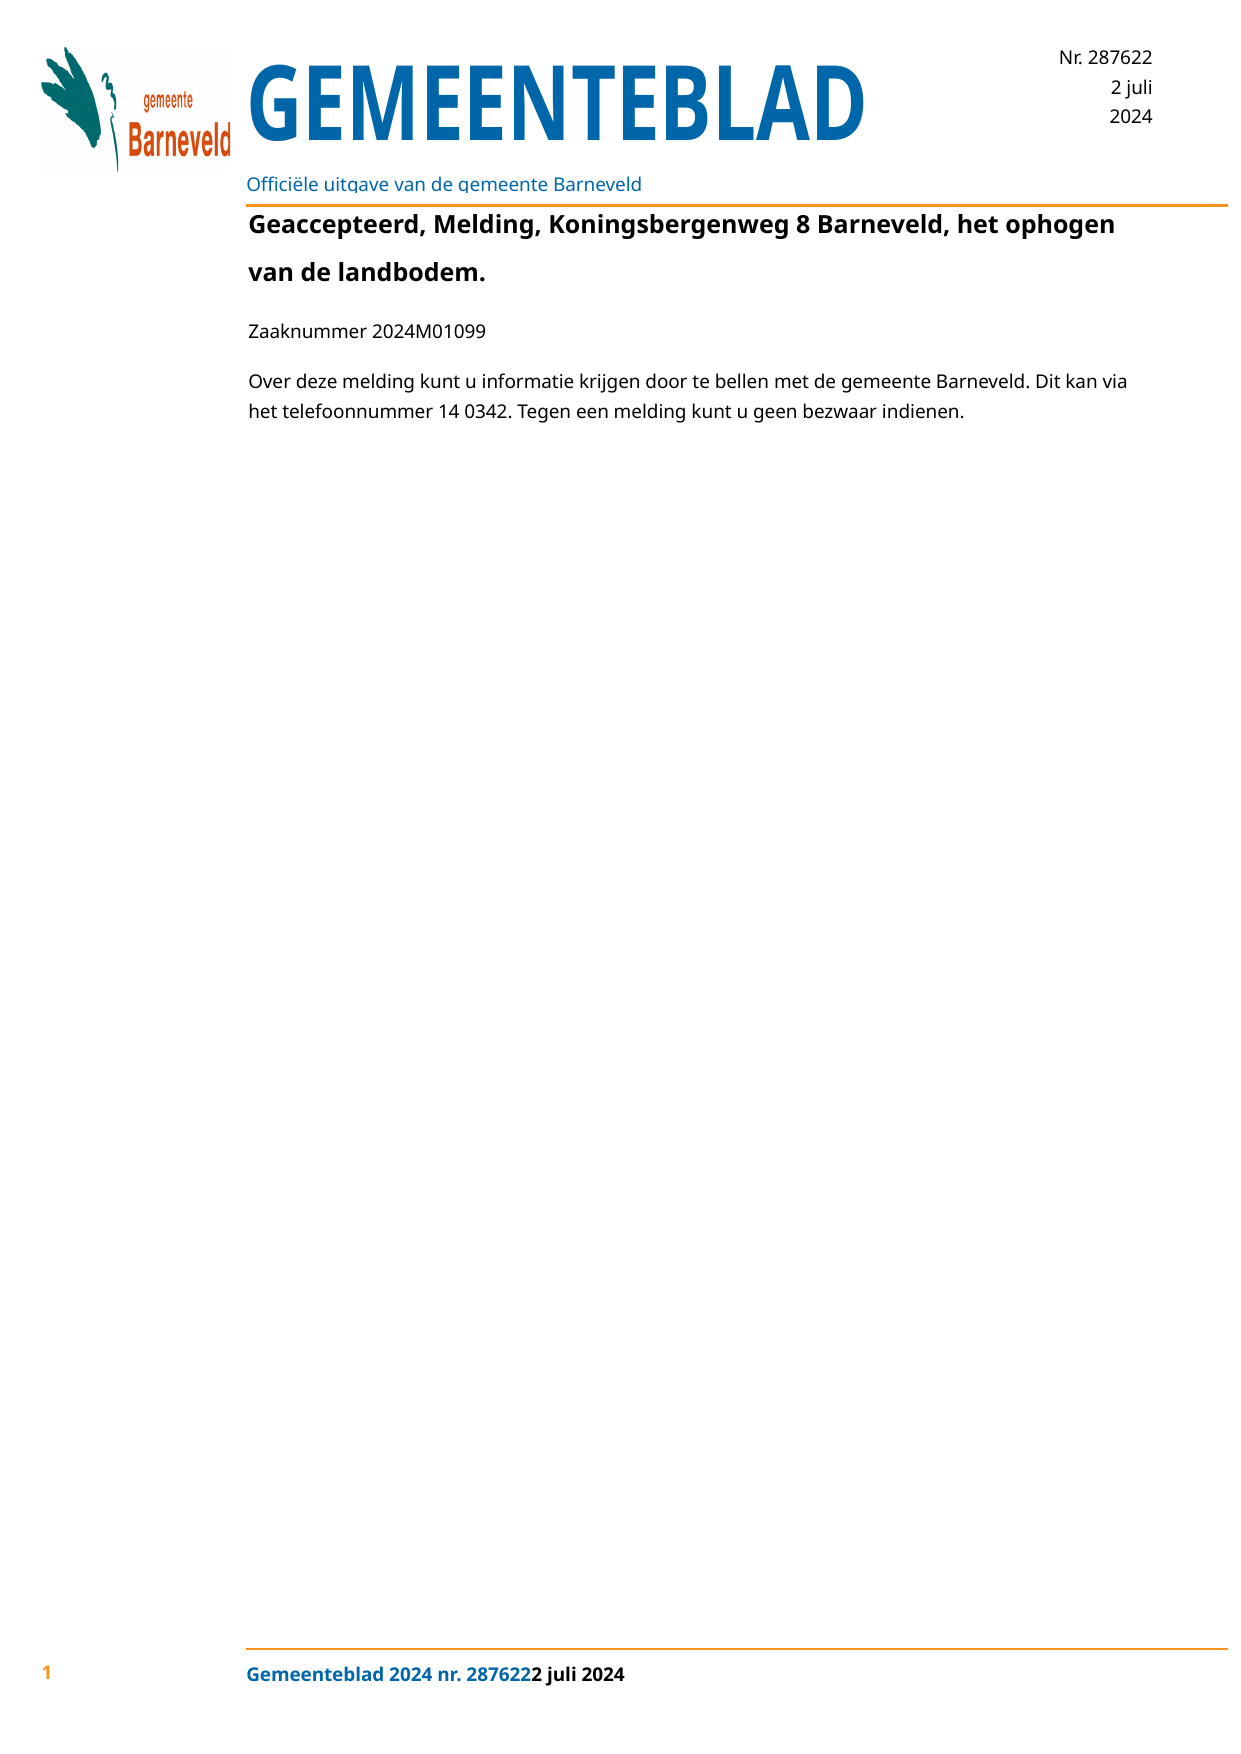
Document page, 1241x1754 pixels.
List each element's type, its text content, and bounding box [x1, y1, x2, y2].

picture [41, 47, 231, 172]
text Zaaknummer 2024M01099 [248, 318, 1152, 344]
text Geaccepteerd, Melding, Koningsbergenweg 8 Barneveld, het ophogen van de landbodem. [248, 207, 1152, 288]
text Over deze melding kunt u informatie krijgen door te bellen met de gemeente Barneveld. Dit kan via het telefoonnummer 14 0342. Tegen een melding kunt u geen bezwaar indienen. [248, 368, 1152, 424]
